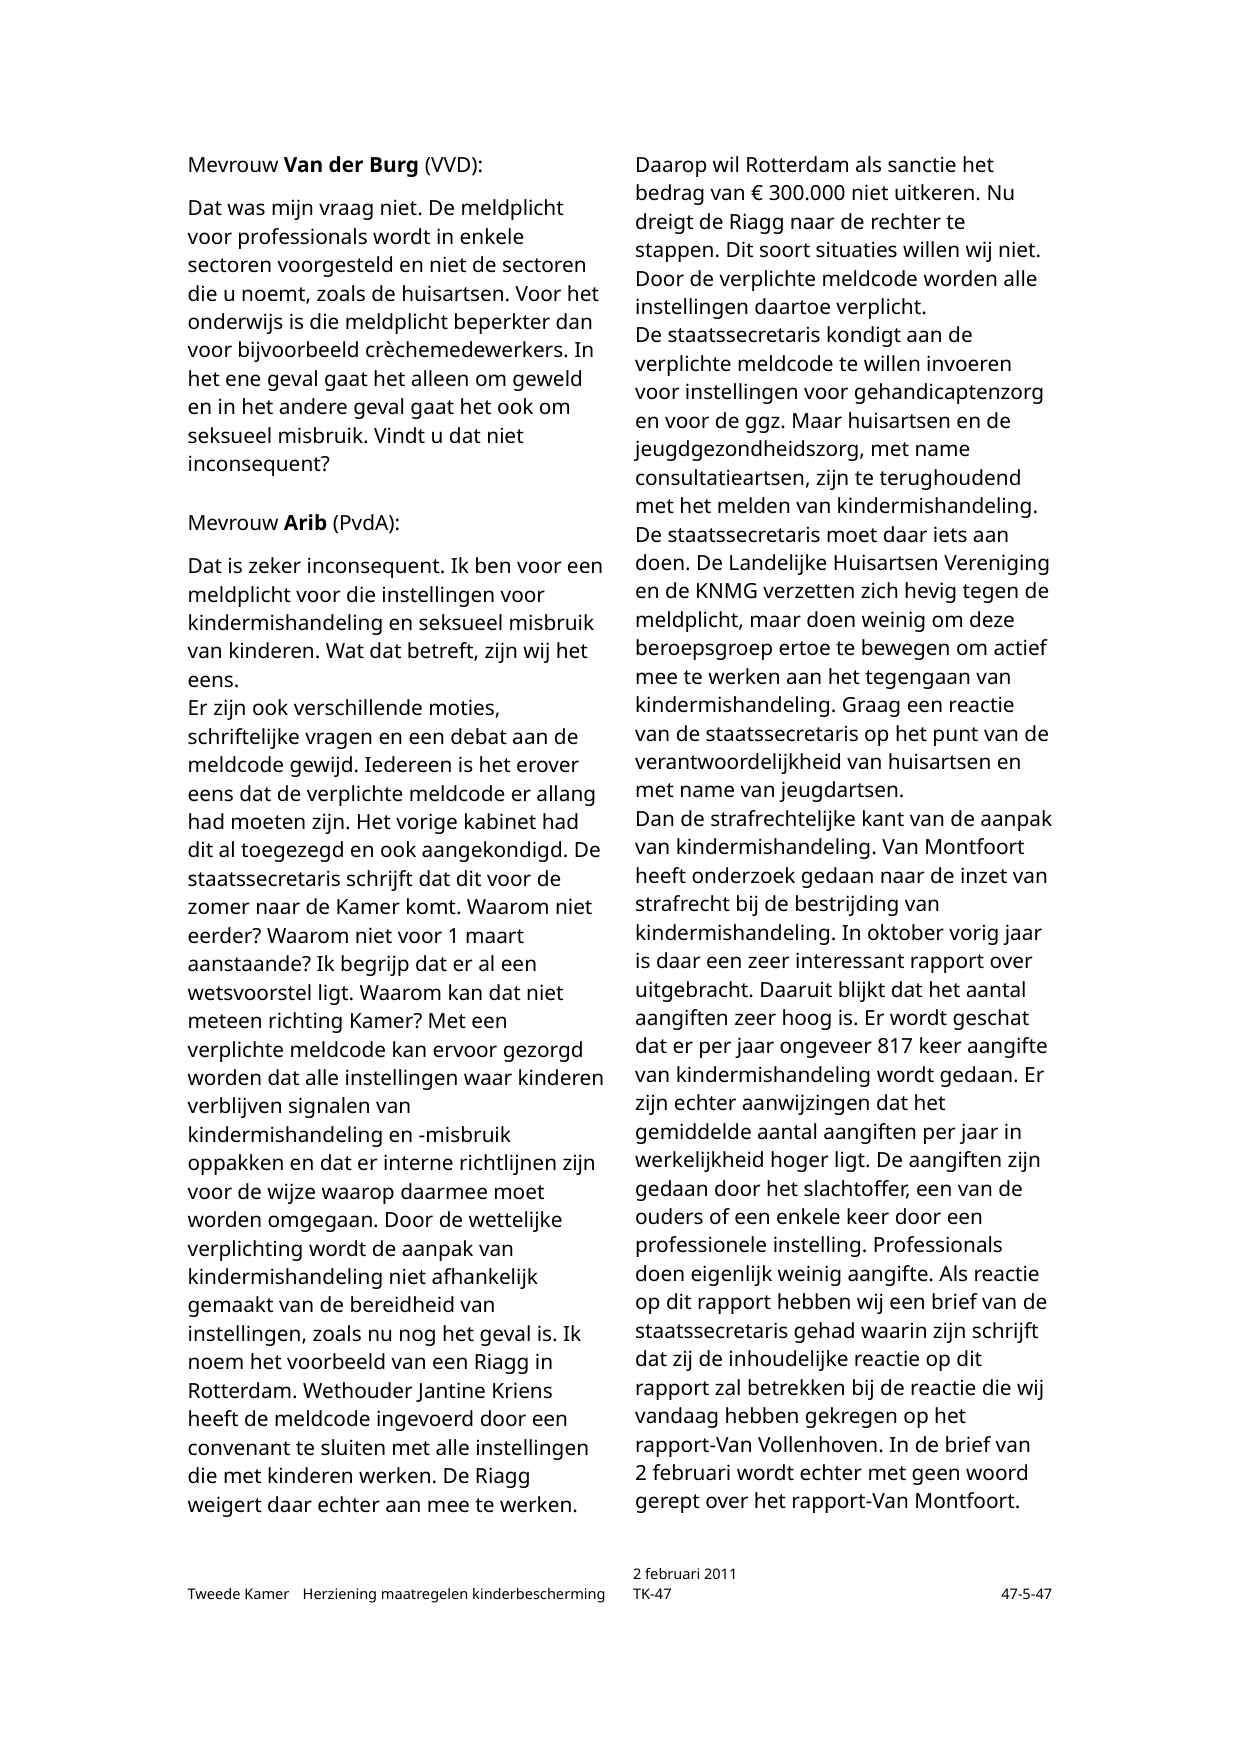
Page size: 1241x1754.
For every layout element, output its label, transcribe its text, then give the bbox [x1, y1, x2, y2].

text Dan de strafrechtelijke kant van de aanpak van kindermishandeling. Van Montfoort heeft onderzoek gedaan naar de inzet van strafrecht bij de bestrijding van kindermishandeling. In oktober vorig jaar is daar een zeer interessant rapport over uitgebracht. Daaruit blijkt dat het aantal aangiften zeer hoog is. Er wordt geschat dat er per jaar ongeveer 817 keer aangifte van kindermishandeling wordt gedaan. Er zijn echter aanwijzingen dat het gemiddelde aantal aangiften per jaar in werkelijkheid hoger ligt. De aangiften zijn gedaan door het slachtoffer, een van de ouders of een enkele keer door een professionele instelling. Professionals doen eigenlijk weinig aangifte. Als reactie op dit rapport hebben wij een brief van de staatssecretaris gehad waarin zijn schrijft dat zij de inhoudelijke reactie op dit rapport zal betrekken bij de reactie die wij vandaag hebben gekregen op het rapport-Van Vollenhoven. In de brief van 2 februari wordt echter met geen woord gerept over het rapport-Van Montfoort. [635, 804, 1053, 1515]
text Daarop wil Rotterdam als sanctie het bedrag van € 300.000 niet uitkeren. Nu dreigt de Riagg naar de rechter te stappen. Dit soort situaties willen wij niet. Door de verplichte meldcode worden alle instellingen daartoe verplicht. [635, 150, 1053, 321]
text Dat is zeker inconsequent. Ik ben voor een meldplicht voor die instellingen voor kindermishandeling en seksueel misbruik van kinderen. Wat dat betreft, zijn wij het eens. [187, 551, 605, 693]
text Mevrouw Arib (PvdA): [187, 508, 605, 536]
text Dat was mijn vraag niet. De meldplicht voor professionals wordt in enkele sectoren voorgesteld en niet de sectoren die u noemt, zoals de huisartsen. Voor het onderwijs is die meldplicht beperkter dan voor bijvoorbeeld crèchemedewerkers. In het ene geval gaat het alleen om geweld en in het andere geval gaat het ook om seksueel misbruik. Vindt u dat niet inconsequent? [187, 193, 605, 478]
text Er zijn ook verschillende moties, schriftelijke vragen en een debat aan de meldcode gewijd. Iedereen is het erover eens dat de verplichte meldcode er allang had moeten zijn. Het vorige kabinet had dit al toegezegd en ook aangekondigd. De staatssecretaris schrijft dat dit voor de zomer naar de Kamer komt. Waarom niet eerder? Waarom niet voor 1 maart aanstaande? Ik begrijp dat er al een wetsvoorstel ligt. Waarom kan dat niet meteen richting Kamer? Met een verplichte meldcode kan ervoor gezorgd worden dat alle instellingen waar kinderen verblijven signalen van kindermishandeling en -misbruik oppakken en dat er interne richtlijnen zijn voor de wijze waarop daarmee moet worden omgegaan. Door de wettelijke verplichting wordt de aanpak van kindermishandeling niet afhankelijk gemaakt van de bereidheid van instellingen, zoals nu nog het geval is. Ik noem het voorbeeld van een Riagg in Rotterdam. Wethouder Jantine Kriens heeft de meldcode ingevoerd door een convenant te sluiten met alle instellingen die met kinderen werken. De Riagg weigert daar echter aan mee te werken. [187, 693, 605, 1518]
text De staatssecretaris kondigt aan de verplichte meldcode te willen invoeren voor instellingen voor gehandicaptenzorg en voor de ggz. Maar huisartsen en de jeugdgezondheidszorg, met name consultatieartsen, zijn te terughoudend met het melden van kindermishandeling. De staatssecretaris moet daar iets aan doen. De Landelijke Huisartsen Vereniging en de KNMG verzetten zich hevig tegen de meldplicht, maar doen weinig om deze beroepsgroep ertoe te bewegen om actief mee te werken aan het tegengaan van kindermishandeling. Graag een reactie van de staatssecretaris op het punt van de verantwoordelijkheid van huisartsen en met name van jeugdartsen. [635, 321, 1053, 804]
text Mevrouw Van der Burg (VVD): [187, 150, 605, 178]
